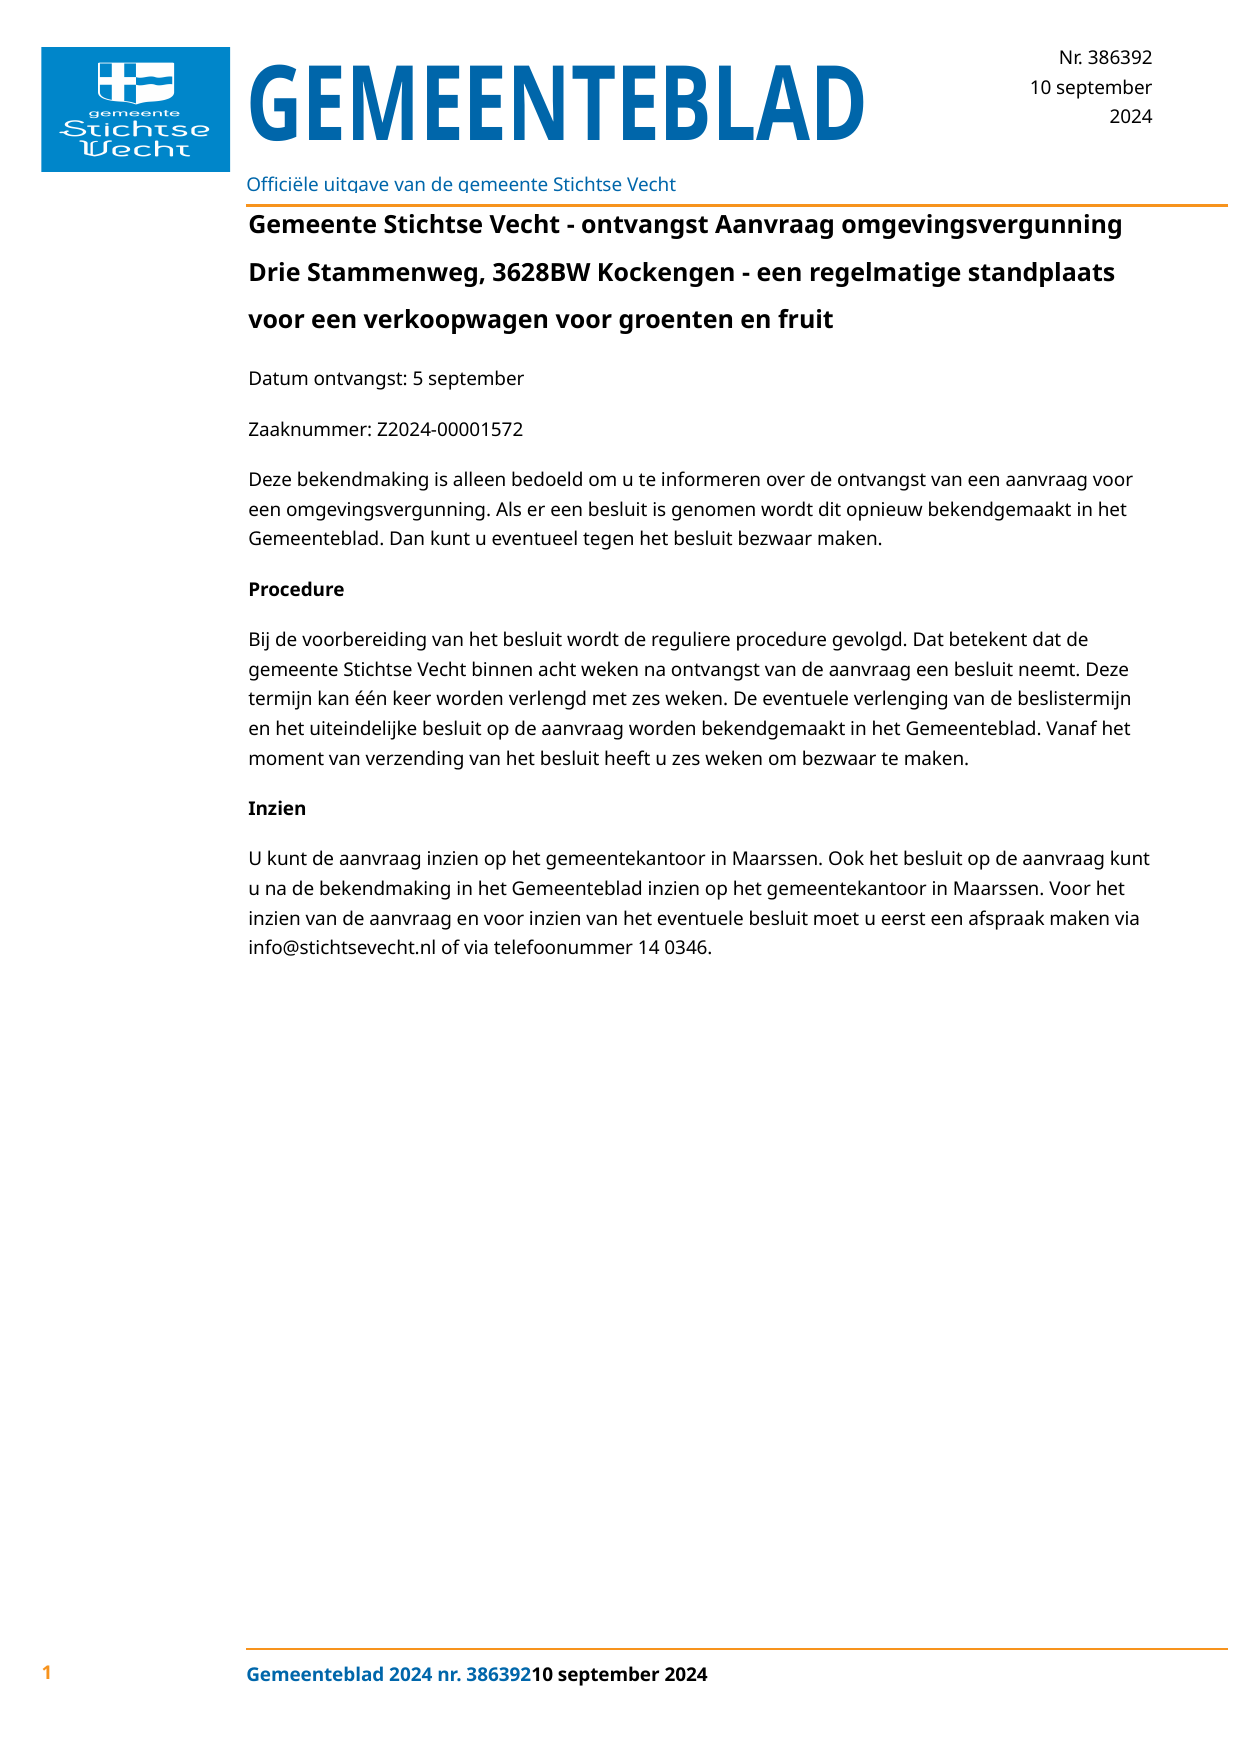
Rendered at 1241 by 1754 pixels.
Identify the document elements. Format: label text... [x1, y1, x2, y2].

picture [99, 63, 135, 101]
text Zaaknummer: Z2024-00001572 [248, 416, 1152, 442]
text Procedure [248, 576, 1152, 602]
text Inzien [248, 795, 1152, 821]
text Deze bekendmaking is alleen bedoeld om u te informeren over de ontvangst van een aanvraag voor een omgevingsvergunning. Als er een besluit is genomen wordt dit opnieuw bekendgemaakt in het Gemeenteblad. Dan kunt u eventueel tegen het besluit bezwaar maken. [248, 466, 1152, 551]
text U kunt de aanvraag inzien op het gemeentekantoor in Maarssen. Ook het besluit op de aanvraag kunt u na de bekendmaking in het Gemeenteblad inzien op het gemeentekantoor in Maarssen. Voor het inzien van de aanvraag en voor inzien van het eventuele besluit moet u eerst een afspraak maken via info@stichtsevecht.nl of via telefoonummer 14 0346. [248, 846, 1152, 960]
text Bij de voorbereiding van het besluit wordt de reguliere procedure gevolgd. Dat betekent dat de gemeente Stichtse Vecht binnen acht weken na ontvangst van de aanvraag een besluit neemt. Deze termijn kan één keer worden verlengd met zes weken. De eventuele verlenging van de beslistermijn en het uiteindelijke besluit op de aanvraag worden bekendgemaakt in het Gemeenteblad. Vanaf het moment van verzending van het besluit heeft u zes weken om bezwaar te maken. [248, 626, 1152, 770]
text Gemeente Stichtse Vecht - ontvangst Aanvraag omgevingsvergunning Drie Stammenweg, 3628BW Kockengen - een regelmatige standplaats voor een verkoopwagen voor groenten en fruit [248, 207, 1152, 336]
text Datum ontvangst: 5 september [248, 366, 1152, 391]
picture [137, 63, 174, 103]
